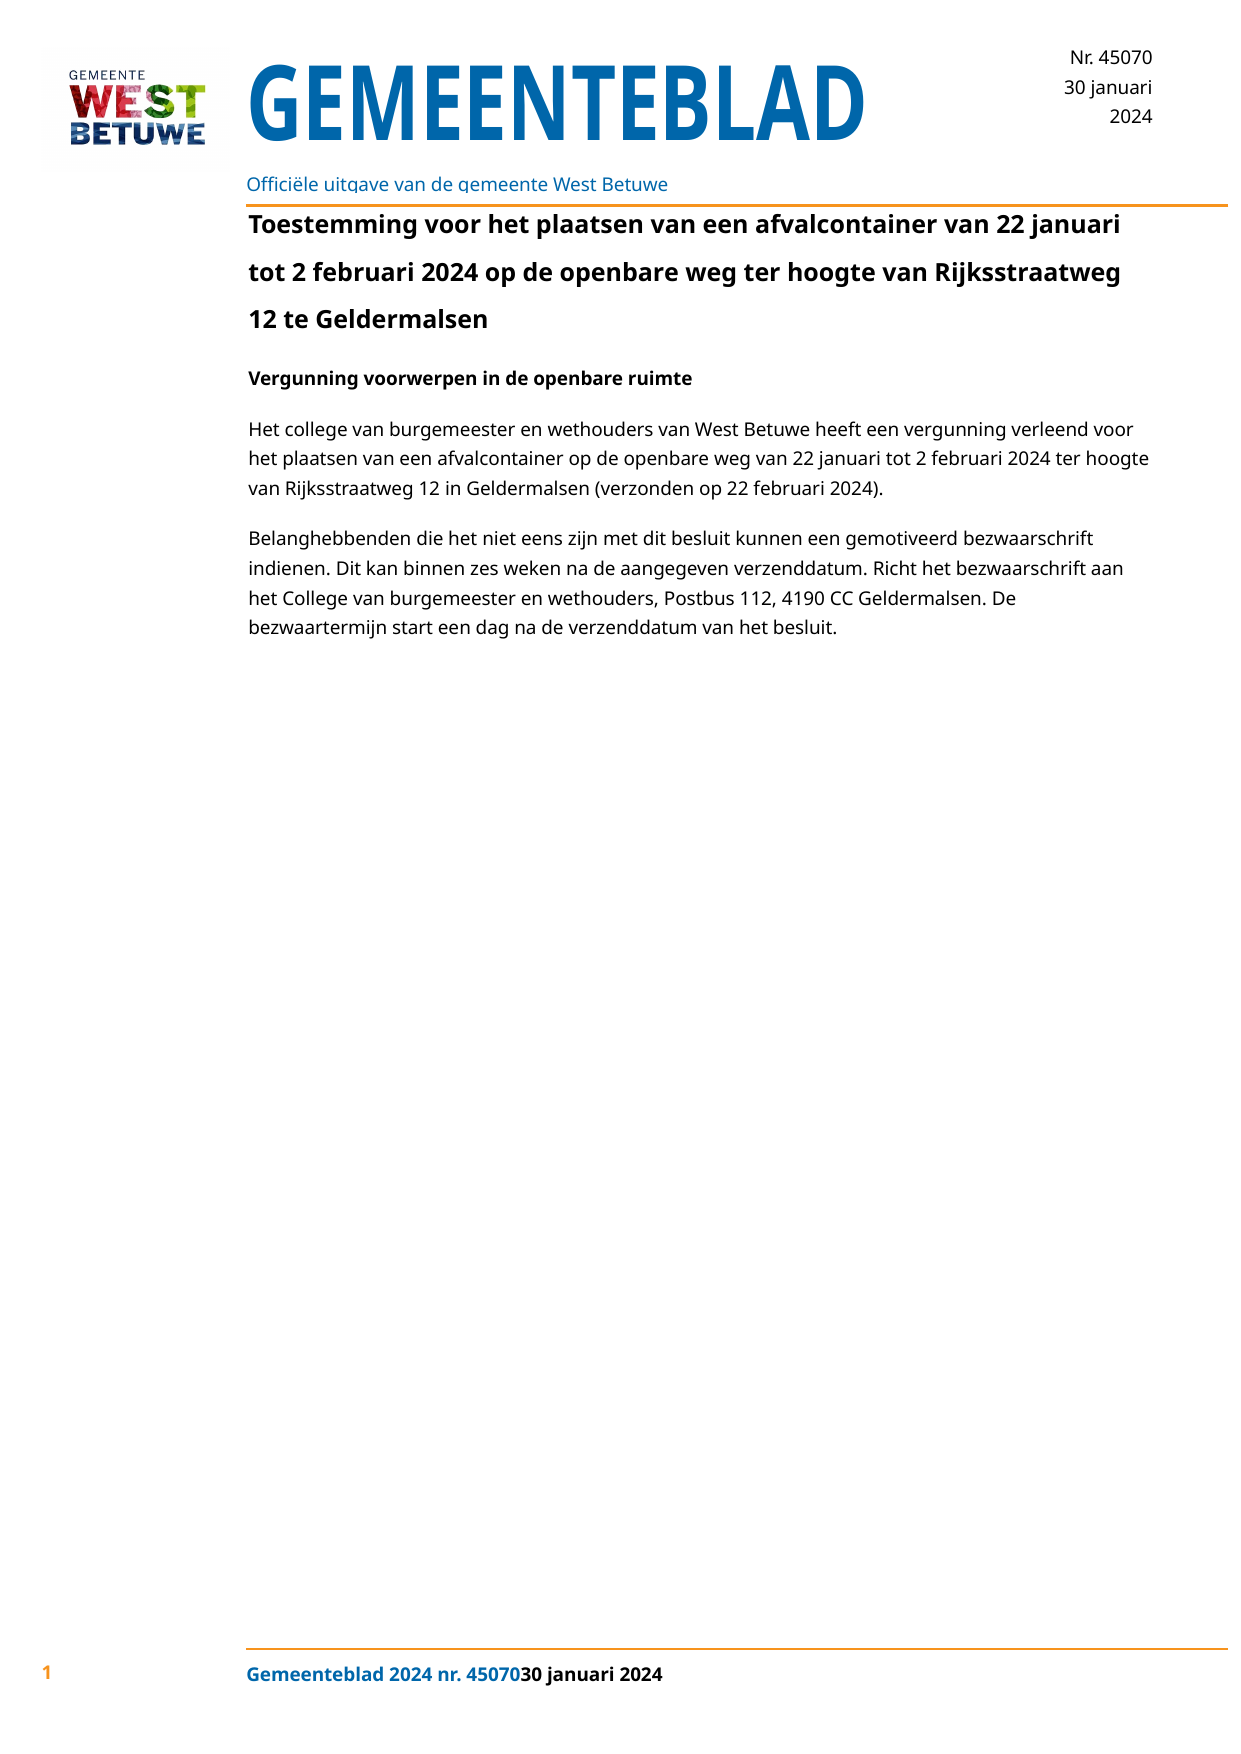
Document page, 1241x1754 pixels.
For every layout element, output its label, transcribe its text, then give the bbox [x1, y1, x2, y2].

text Vergunning voorwerpen in de openbare ruimte [248, 366, 1152, 391]
text Het college van burgemeester en wethouders van West Betuwe heeft een vergunning verleend voor het plaatsen van een afvalcontainer op de openbare weg van 22 januari tot 2 februari 2024 ter hoogte van Rijksstraatweg 12 in Geldermalsen (verzonden op 22 februari 2024). [248, 416, 1152, 501]
picture [41, 47, 231, 172]
text Toestemming voor het plaatsen van een afvalcontainer van 22 januari tot 2 februari 2024 op de openbare weg ter hoogte van Rijksstraatweg 12 te Geldermalsen [248, 207, 1152, 336]
text Belanghebbenden die het niet eens zijn met dit besluit kunnen een gemotiveerd bezwaarschrift indienen. Dit kan binnen zes weken na de aangegeven verzenddatum. Richt het bezwaarschrift aan het College van burgemeester en wethouders, Postbus 112, 4190 CC Geldermalsen. De bezwaartermijn start een dag na de verzenddatum van het besluit. [248, 526, 1152, 640]
